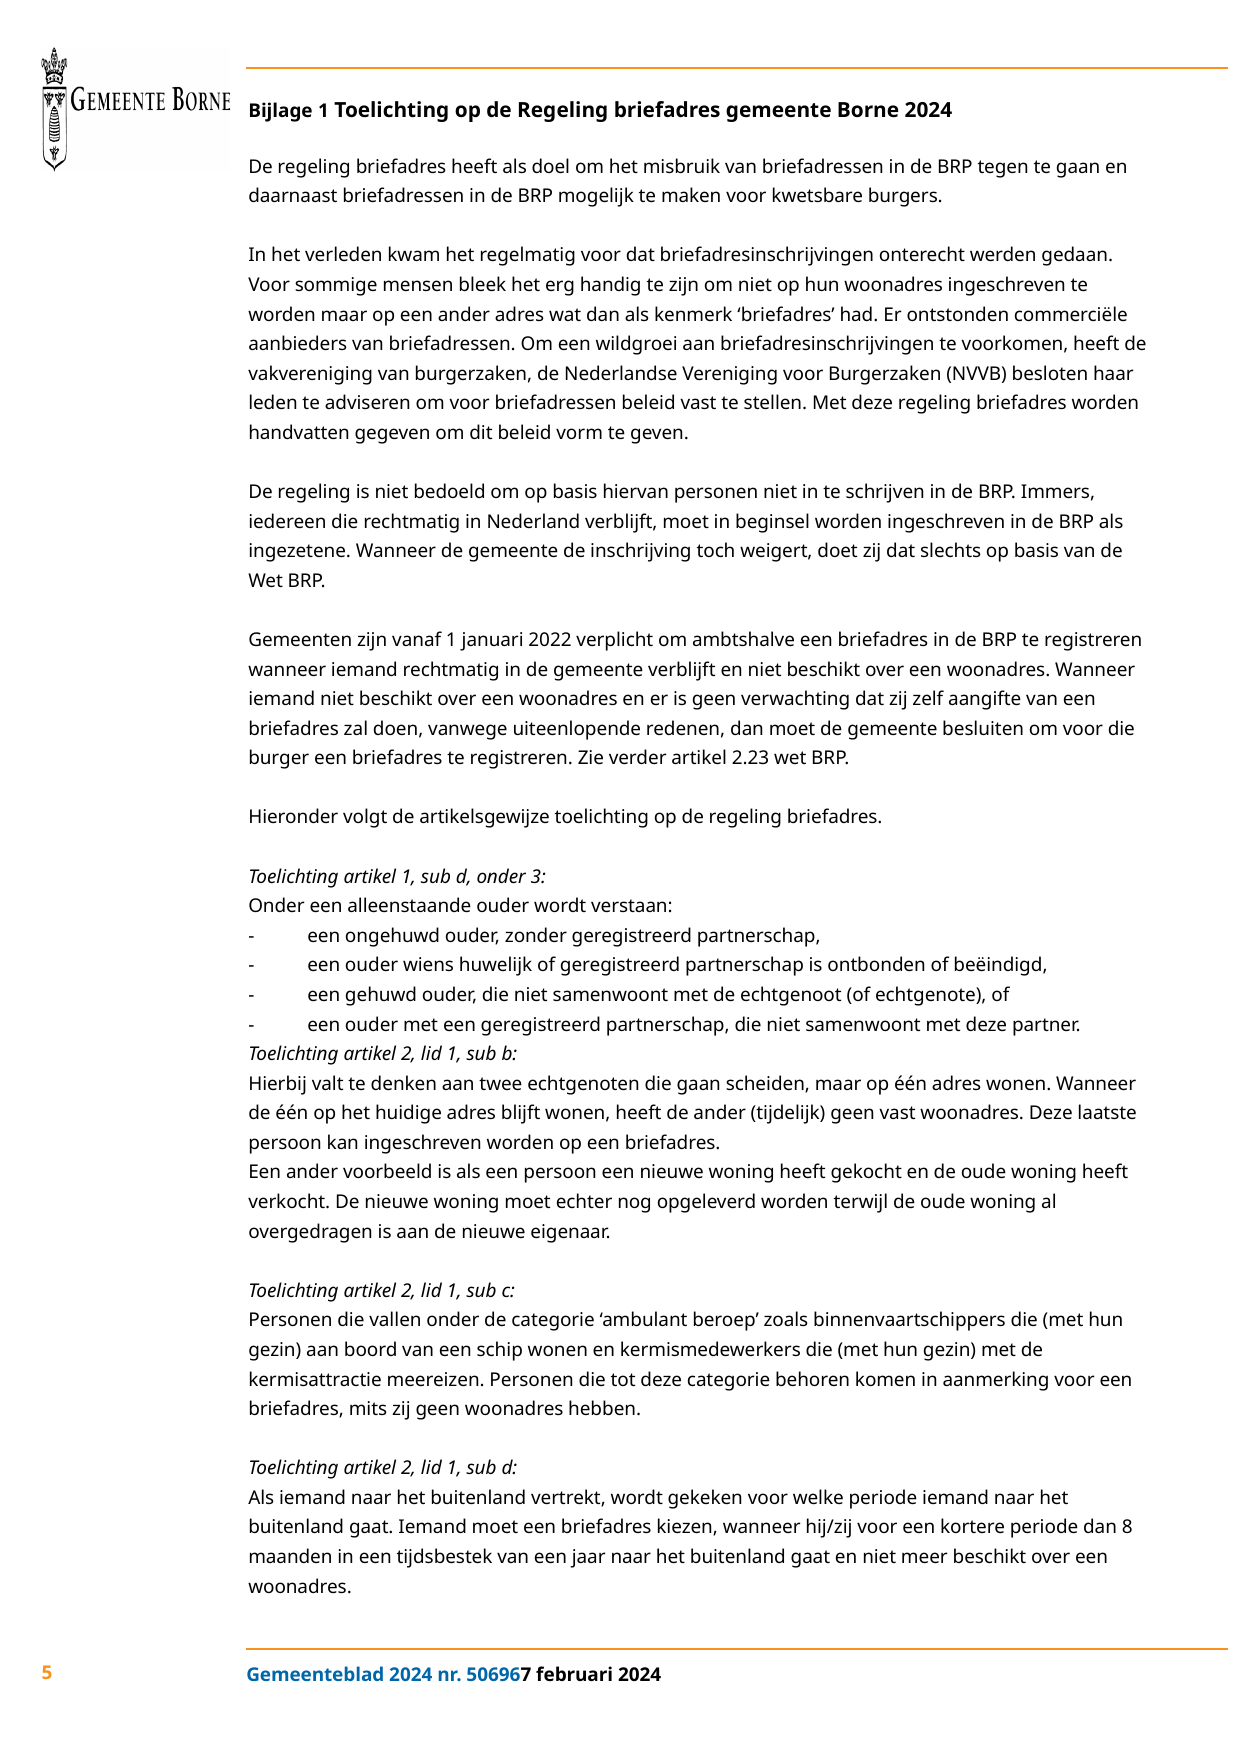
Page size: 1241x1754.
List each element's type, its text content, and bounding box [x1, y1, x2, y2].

text De regeling is niet bedoeld om op basis hiervan personen niet in te schrijven in de BRP. Immers, iedereen die rechtmatig in Nederland verblijft, moet in beginsel worden ingeschreven in de BRP als ingezetene. Wanneer de gemeente de inschrijving toch weigert, doet zij dat slechts op basis van de Wet BRP. [248, 478, 1152, 593]
text Hierbij valt te denken aan twee echtgenoten die gaan scheiden, maar op één adres wonen. Wanneer de één op het huidige adres blijft wonen, heeft de ander (tijdelijk) geen vast woonadres. Deze laatste persoon kan ingeschreven worden op een briefadres. [248, 1070, 1152, 1155]
text Toelichting artikel 2, lid 1, sub c: [248, 1277, 1152, 1303]
picture [41, 47, 231, 172]
text Een ander voorbeeld is als een persoon een nieuwe woning heeft gekocht en de oude woning heeft verkocht. De nieuwe woning moet echter nog opgeleverd worden terwijl de oude woning al overgedragen is aan de nieuwe eigenaar. [248, 1159, 1152, 1244]
text Gemeenten zijn vanaf 1 januari 2022 verplicht om ambtshalve een briefadres in de BRP te registreren wanneer iemand rechtmatig in de gemeente verblijft en niet beschikt over een woonadres. Wanneer iemand niet beschikt over een woonadres en er is geen verwachting dat zij zelf aangifte van een briefadres zal doen, vanwege uiteenlopende redenen, dan moet de gemeente besluiten om voor die burger een briefadres te registreren. Zie verder artikel 2.23 wet BRP. [248, 626, 1152, 770]
text De regeling briefadres heeft als doel om het misbruik van briefadressen in de BRP tegen te gaan en daarnaast briefadressen in de BRP mogelijk te maken voor kwetsbare burgers. [248, 153, 1152, 208]
list een ongehuwd ouder, zonder geregistreerd partnerschap, [248, 922, 1152, 948]
text Hieronder volgt de artikelsgewijze toelichting op de regeling briefadres. [248, 804, 1152, 829]
list een ouder wiens huwelijk of geregistreerd partnerschap is ontbonden of beëindigd, [248, 952, 1152, 977]
text Als iemand naar het buitenland vertrekt, wordt gekeken voor welke periode iemand naar het buitenland gaat. Iemand moet een briefadres kiezen, wanneer hij/zij voor een kortere periode dan 8 maanden in een tijdsbestek van een jaar naar het buitenland gaat en niet meer beschikt over een woonadres. [248, 1484, 1152, 1599]
text Toelichting artikel 2, lid 1, sub d: [248, 1454, 1152, 1480]
text Toelichting artikel 1, sub d, onder 3: [248, 863, 1152, 889]
list een ouder met een geregistreerd partnerschap, die niet samenwoont met deze partner. [248, 1011, 1152, 1037]
list een gehuwd ouder, die niet samenwoont met de echtgenoot (of echtgenote), of [248, 981, 1152, 1007]
text Toelichting artikel 2, lid 1, sub b: [248, 1040, 1152, 1066]
text Onder een alleenstaande ouder wordt verstaan: [248, 892, 1152, 918]
text In het verleden kwam het regelmatig voor dat briefadresinschrijvingen onterecht werden gedaan. Voor sommige mensen bleek het erg handig te zijn om niet op hun woonadres ingeschreven te worden maar op een ander adres wat dan als kenmerk ‘briefadres’ had. Er ontstonden commerciële aanbieders van briefadressen. Om een wildgroei aan briefadresinschrijvingen te voorkomen, heeft de vakvereniging van burgerzaken, de Nederlandse Vereniging voor Burgerzaken (NVVB) besloten haar leden te adviseren om voor briefadressen beleid vast te stellen. Met deze regeling briefadres worden handvatten gegeven om dit beleid vorm te geven. [248, 242, 1152, 445]
text Personen die vallen onder de categorie ‘ambulant beroep’ zoals binnenvaartschippers die (met hun gezin) aan boord van een schip wonen en kermismedewerkers die (met hun gezin) met de kermisattractie meereizen. Personen die tot deze categorie behoren komen in aanmerking voor een briefadres, mits zij geen woonadres hebben. [248, 1307, 1152, 1421]
text Bijlage 1 Toelichting op de Regeling briefadres gemeente Borne 2024 [248, 95, 1152, 123]
